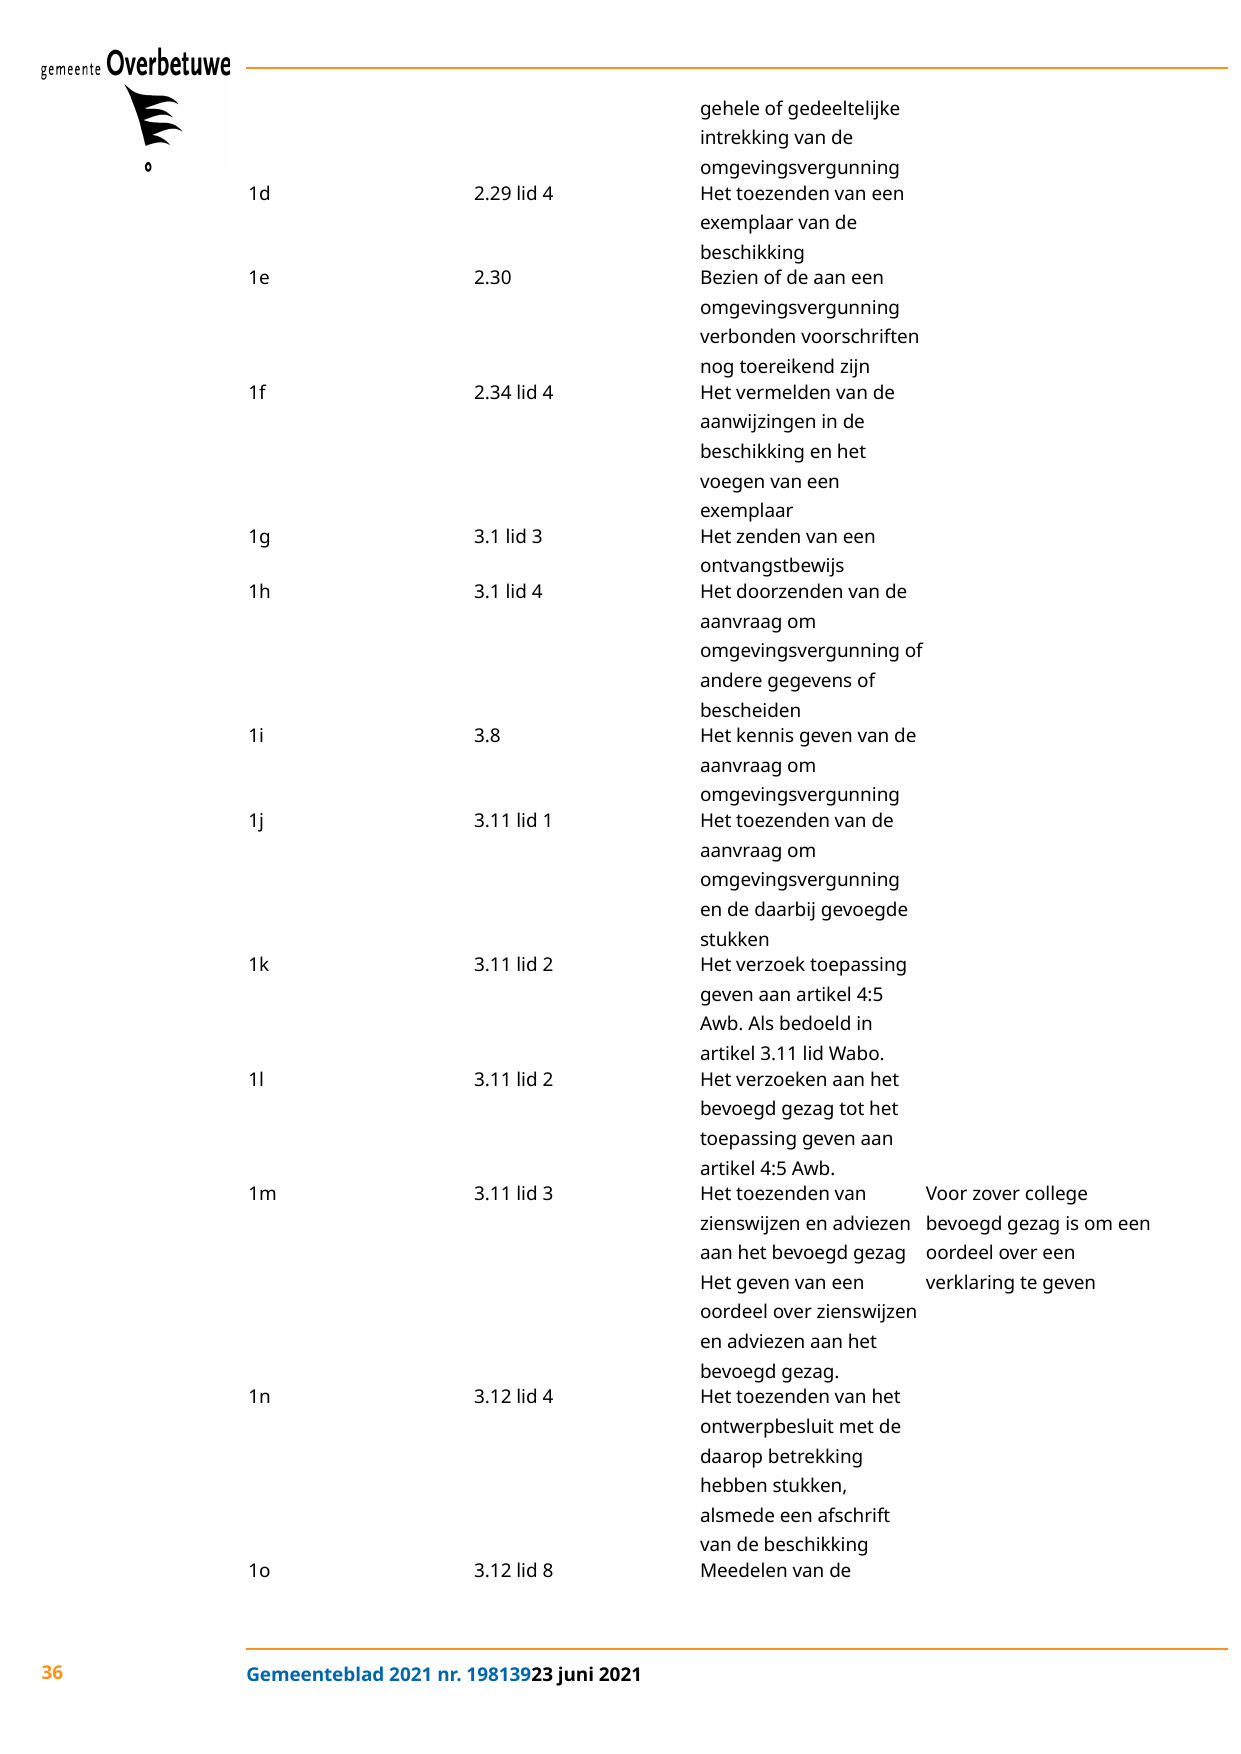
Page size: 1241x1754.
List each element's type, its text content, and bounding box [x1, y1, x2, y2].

table_cell gehele of gedeeltelijke intrekking van de omgevingsvergunning [700, 95, 926, 180]
table_cell 1h [248, 579, 474, 722]
picture [41, 47, 231, 172]
table_cell Voor zover college bevoegd gezag is om een oordeel over een verklaring te geven [926, 1180, 1152, 1384]
table_cell 2.34 lid 4 [474, 379, 700, 523]
table_cell 3.1 lid 3 [474, 523, 700, 578]
table_cell Meedelen van de [700, 1557, 926, 1583]
table_cell [926, 579, 1152, 722]
table_cell 3.11 lid 3 [474, 1180, 700, 1384]
table_cell 2.30 [474, 265, 700, 379]
table_cell Het verzoek toepassing geven aan artikel 4:5 Awb. Als bedoeld in artikel 3.11 lid Wabo. [700, 951, 926, 1066]
table_cell 1f [248, 379, 474, 523]
table_cell [926, 180, 1152, 264]
table_cell 3.12 lid 4 [474, 1384, 700, 1557]
table_cell 1o [248, 1557, 474, 1583]
table_cell 3.11 lid 2 [474, 951, 700, 1066]
table_cell 1d [248, 180, 474, 264]
table_cell [926, 95, 1152, 180]
table_cell 1l [248, 1066, 474, 1180]
table_cell [474, 95, 700, 180]
table_cell Het toezenden van het ontwerpbesluit met de daarop betrekking hebben stukken, alsmede een afschrift van de beschikking [700, 1384, 926, 1557]
table_cell [248, 95, 474, 180]
table_cell Het verzoeken aan het bevoegd gezag tot het toepassing geven aan artikel 4:5 Awb. [700, 1066, 926, 1180]
table_cell 1e [248, 265, 474, 379]
table_cell [926, 1557, 1152, 1583]
table_cell 2.29 lid 4 [474, 180, 700, 264]
table_cell [926, 1066, 1152, 1180]
table_cell 3.1 lid 4 [474, 579, 700, 722]
table_cell 1n [248, 1384, 474, 1557]
table_cell Het zenden van een ontvangstbewijs [700, 523, 926, 578]
table_cell Het kennis geven van de aanvraag om omgevingsvergunning [700, 723, 926, 807]
table_cell 1j [248, 808, 474, 951]
table_cell Bezien of de aan een omgevingsvergunning verbonden voorschriften nog toereikend zijn [700, 265, 926, 379]
table_cell [926, 723, 1152, 807]
table_cell [926, 265, 1152, 379]
table_cell Het toezenden van de aanvraag om omgevingsvergunning en de daarbij gevoegde stukken [700, 808, 926, 951]
table_cell [926, 523, 1152, 578]
table_cell 1g [248, 523, 474, 578]
table_cell 1i [248, 723, 474, 807]
table_cell 1k [248, 951, 474, 1066]
table_cell Het toezenden van zienswijzen en adviezen aan het bevoegd gezag Het geven van een oordeel over zienswijzen en adviezen aan het bevoegd gezag. [700, 1180, 926, 1384]
table_cell [926, 808, 1152, 951]
table_cell Het vermelden van de aanwijzingen in de beschikking en het voegen van een exemplaar [700, 379, 926, 523]
table_cell [926, 951, 1152, 1066]
table_cell [926, 1384, 1152, 1557]
table_cell 3.8 [474, 723, 700, 807]
table_cell Het toezenden van een exemplaar van de beschikking [700, 180, 926, 264]
table_cell 3.11 lid 2 [474, 1066, 700, 1180]
table_cell Het doorzenden van de aanvraag om omgevingsvergunning of andere gegevens of bescheiden [700, 579, 926, 722]
table_cell 3.11 lid 1 [474, 808, 700, 951]
table_cell 1m [248, 1180, 474, 1384]
table_cell 3.12 lid 8 [474, 1557, 700, 1583]
table_cell [926, 379, 1152, 523]
